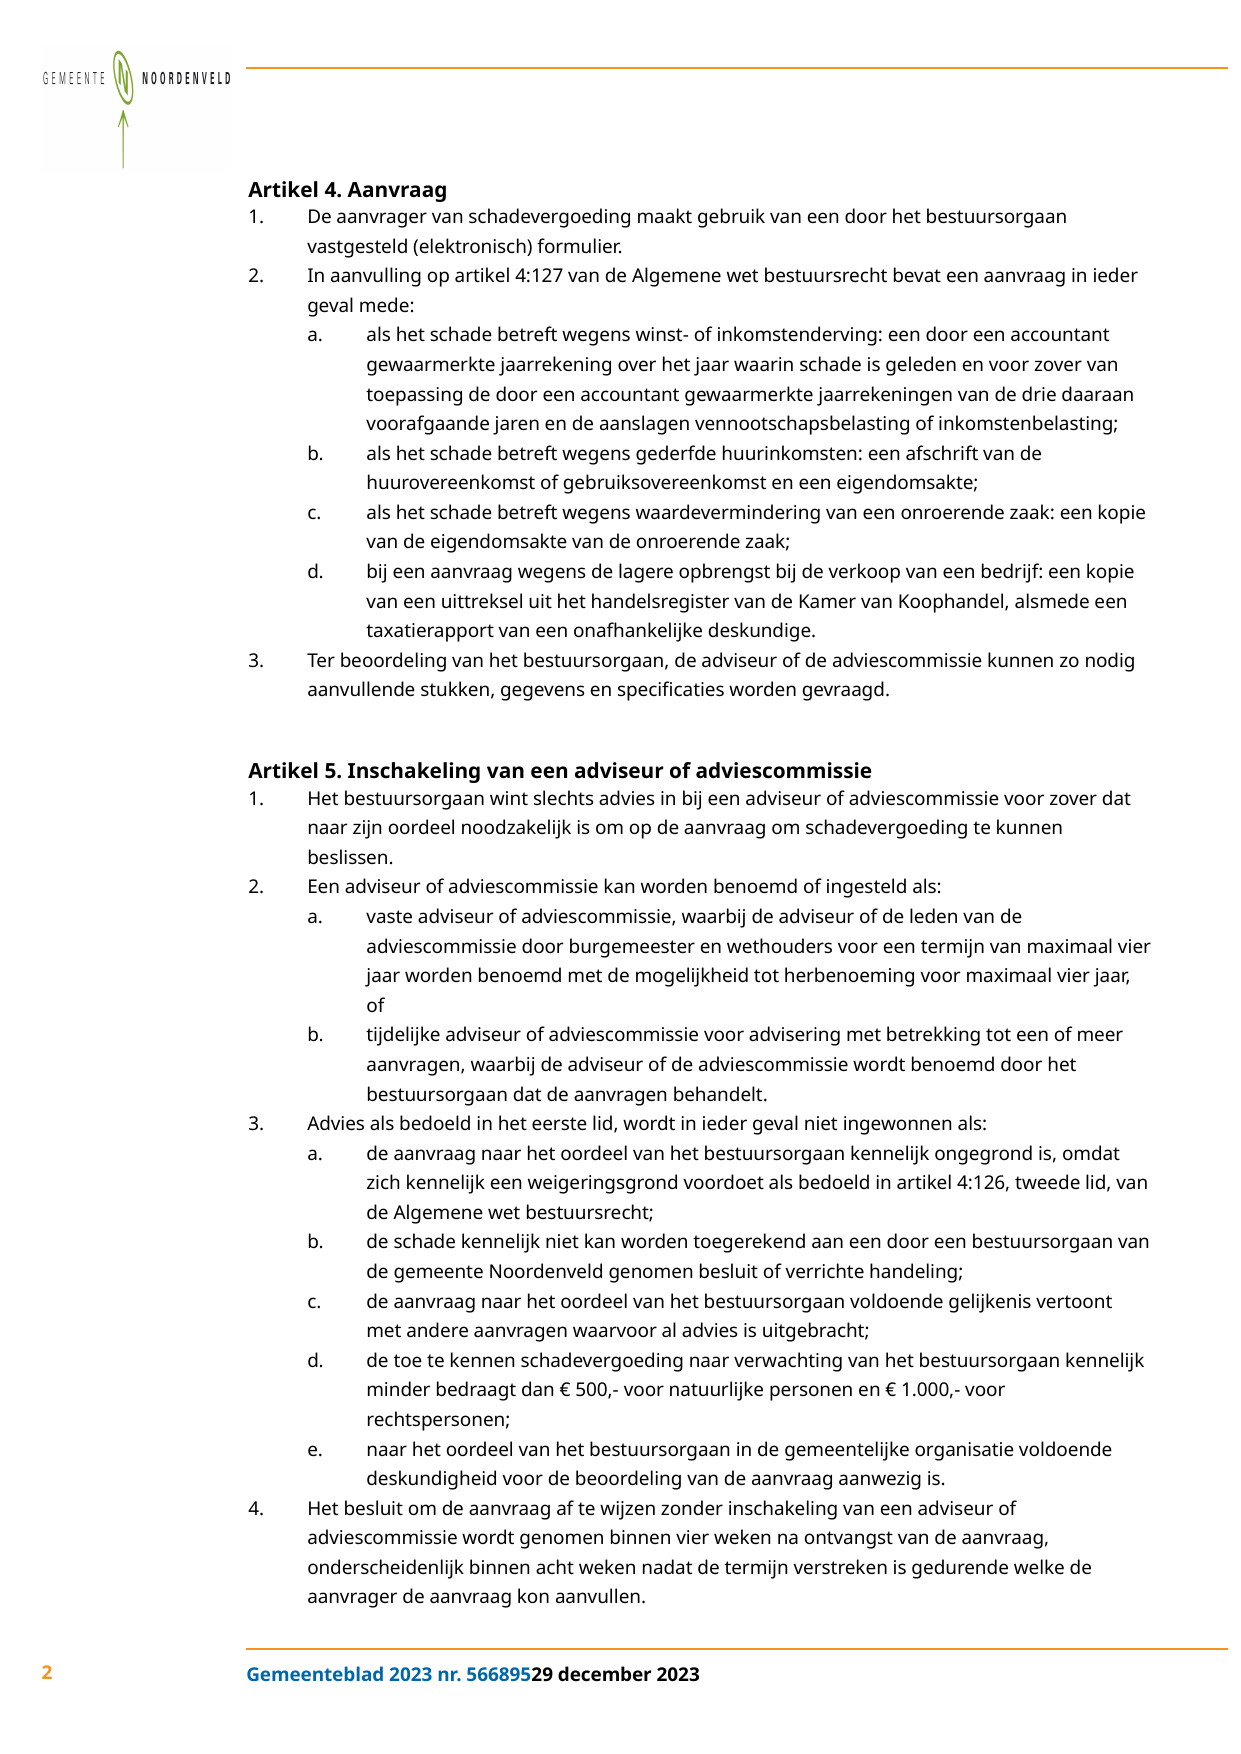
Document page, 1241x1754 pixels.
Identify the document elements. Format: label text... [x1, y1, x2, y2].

text Artikel 5. Inschakeling van een adviseur of adviescommissie [248, 757, 1152, 785]
list als het schade betreft wegens winst- of inkomstenderving: een door een accountant gewaarmerkte jaarrekening over het jaar waarin schade is geleden en voor zover van toepassing de door een accountant gewaarmerkte jaarrekeningen van de drie daaraan voorafgaande jaren en de aanslagen vennootschapsbelasting of inkomstenbelasting; [307, 322, 1152, 436]
list naar het oordeel van het bestuursorgaan in de gemeentelijke organisatie voldoende deskundigheid voor de beoordeling van de aanvraag aanwezig is. [307, 1436, 1152, 1491]
list Advies als bedoeld in het eerste lid, wordt in ieder geval niet ingewonnen als: [248, 1110, 1152, 1136]
list de aanvraag naar het oordeel van het bestuursorgaan voldoende gelijkenis vertoont met andere aanvragen waarvoor al advies is uitgebracht; [307, 1288, 1152, 1343]
list de toe te kennen schadevergoeding naar verwachting van het bestuursorgaan kennelijk minder bedraagt dan € 500,- voor natuurlijke personen en € 1.000,- voor rechtspersonen; [307, 1347, 1152, 1432]
list als het schade betreft wegens waardevermindering van een onroerende zaak: een kopie van de eigendomsakte van de onroerende zaak; [307, 499, 1152, 554]
list Het bestuursorgaan wint slechts advies in bij een adviseur of adviescommissie voor zover dat naar zijn oordeel noodzakelijk is om op de aanvraag om schadevergoeding te kunnen beslissen. [248, 785, 1152, 870]
list bij een aanvraag wegens de lagere opbrengst bij de verkoop van een bedrijf: een kopie van een uittreksel uit het handelsregister van de Kamer van Koophandel, alsmede een taxatierapport van een onafhankelijke deskundige. [307, 558, 1152, 643]
list Een adviseur of adviescommissie kan worden benoemd of ingesteld als: [248, 874, 1152, 899]
list tijdelijke adviseur of adviescommissie voor advisering met betrekking tot een of meer aanvragen, waarbij de adviseur of de adviescommissie wordt benoemd door het bestuursorgaan dat de aanvragen behandelt. [307, 1022, 1152, 1107]
list Ter beoordeling van het bestuursorgaan, de adviseur of de adviescommissie kunnen zo nodig aanvullende stukken, gegevens en specificaties worden gevraagd. [248, 647, 1152, 702]
picture [41, 47, 231, 172]
list De aanvrager van schadevergoeding maakt gebruik van een door het bestuursorgaan vastgesteld (elektronisch) formulier. [248, 203, 1152, 258]
list als het schade betreft wegens gederfde huurinkomsten: een afschrift van de huurovereenkomst of gebruiksovereenkomst en een eigendomsakte; [307, 440, 1152, 495]
text Artikel 4. Aanvraag [248, 175, 1152, 203]
list In aanvulling op artikel 4:127 van de Algemene wet bestuursrecht bevat een aanvraag in ieder geval mede: [248, 262, 1152, 318]
list Het besluit om de aanvraag af te wijzen zonder inschakeling van een adviseur of adviescommissie wordt genomen binnen vier weken na ontvangst van de aanvraag, onderscheidenlijk binnen acht weken nadat de termijn verstreken is gedurende welke de aanvrager de aanvraag kon aanvullen. [248, 1495, 1152, 1609]
list de schade kennelijk niet kan worden toegerekend aan een door een bestuursorgaan van de gemeente Noordenveld genomen besluit of verrichte handeling; [307, 1229, 1152, 1284]
list de aanvraag naar het oordeel van het bestuursorgaan kennelijk ongegrond is, omdat zich kennelijk een weigeringsgrond voordoet als bedoeld in artikel 4:126, tweede lid, van de Algemene wet bestuursrecht; [307, 1140, 1152, 1225]
list vaste adviseur of adviescommissie, waarbij de adviseur of de leden van de adviescommissie door burgemeester en wethouders voor een termijn van maximaal vier jaar worden benoemd met de mogelijkheid tot herbenoeming voor maximaal vier jaar, of [307, 903, 1152, 1018]
